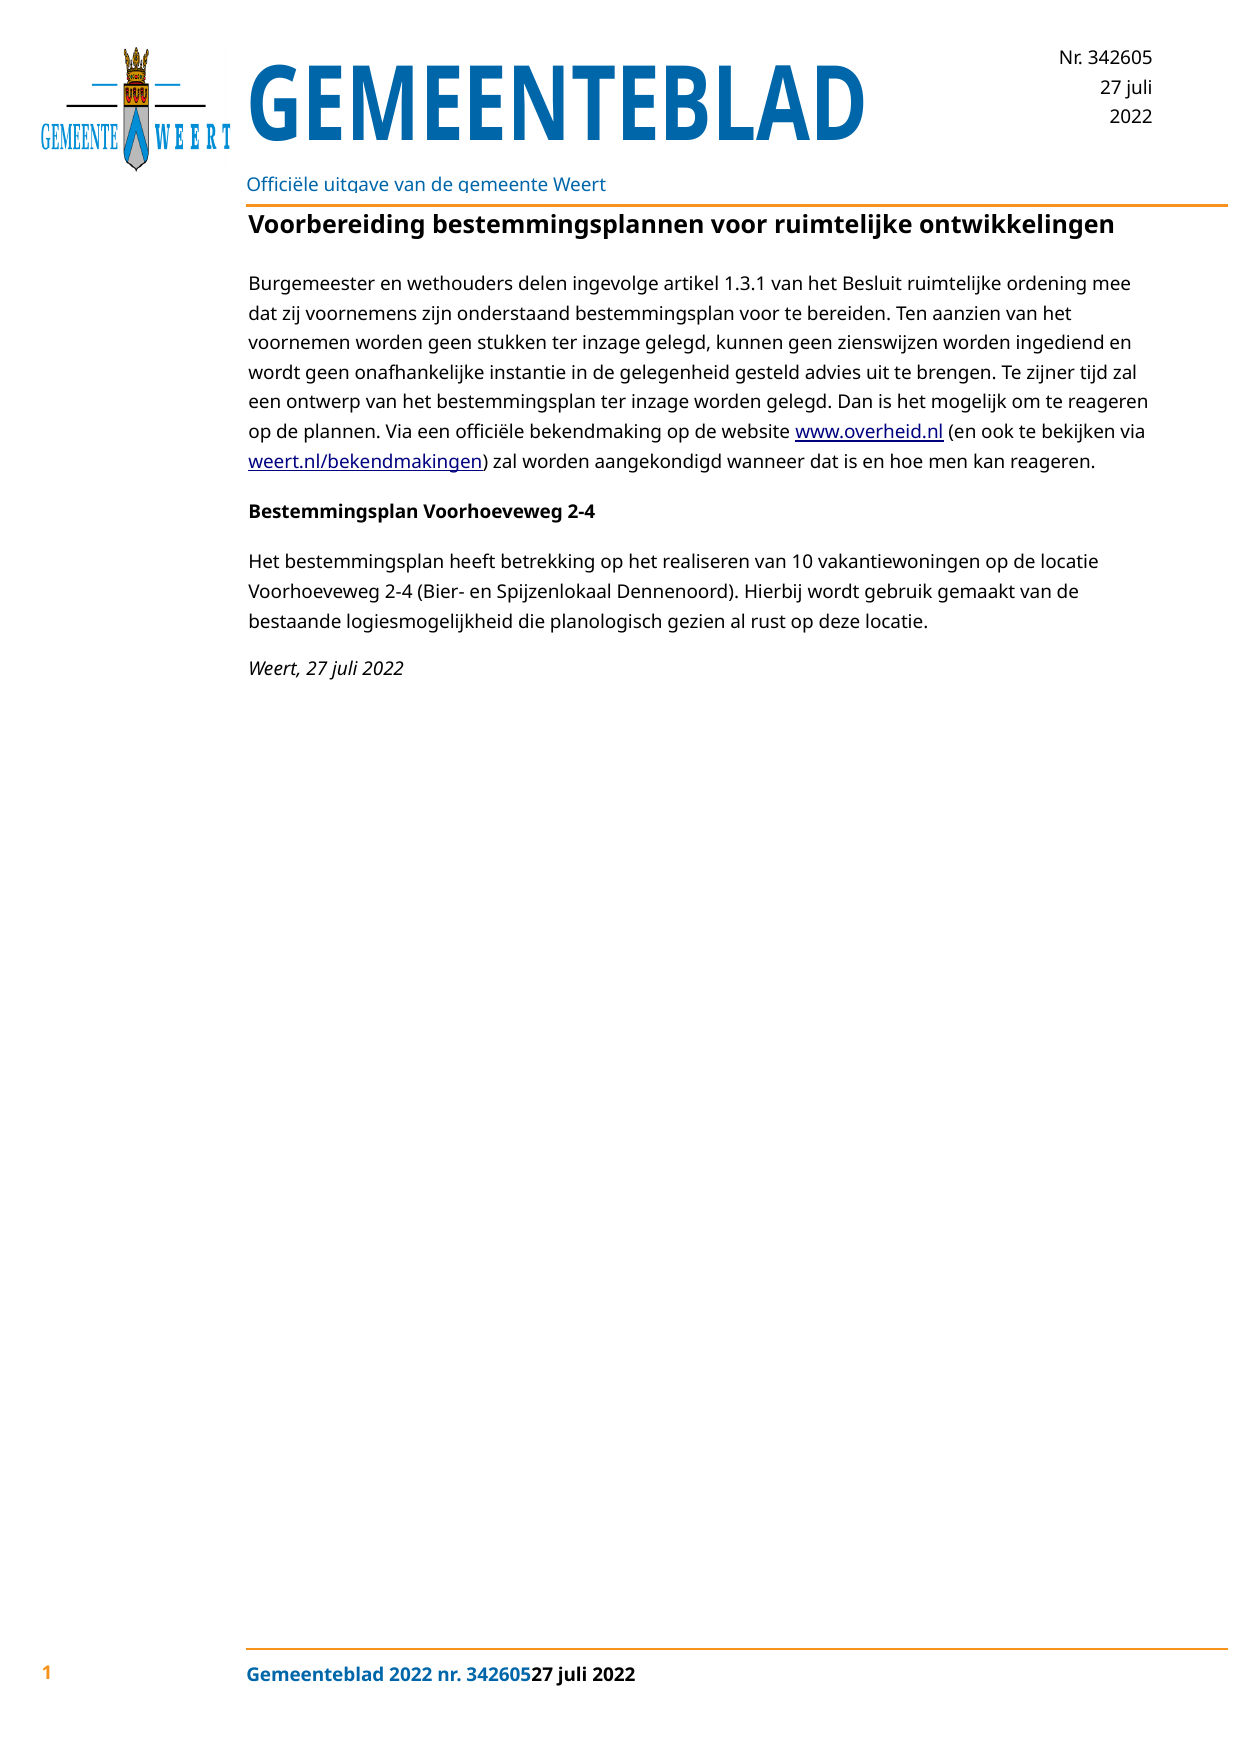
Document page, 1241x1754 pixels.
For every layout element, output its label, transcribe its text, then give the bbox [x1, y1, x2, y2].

text Voorbereiding bestemmingsplannen voor ruimtelijke ontwikkelingen [248, 207, 1152, 241]
text Bestemmingsplan Voorhoeveweg 2-4 [248, 498, 1152, 524]
picture [41, 47, 231, 172]
text Het bestemmingsplan heeft betrekking op het realiseren van 10 vakantiewoningen op de locatie Voorhoeveweg 2-4 (Bier- en Spijzenlokaal Dennenoord). Hierbij wordt gebruik gemaakt van de bestaande logiesmogelijkheid die planologisch gezien al rust op deze locatie. [248, 549, 1152, 633]
text Burgemeester en wethouders delen ingevolge artikel 1.3.1 van het Besluit ruimtelijke ordening mee dat zij voornemens zijn onderstaand bestemmingsplan voor te bereiden. Ten aanzien van het voornemen worden geen stukken ter inzage gelegd, kunnen geen zienswijzen worden ingediend en wordt geen onafhankelijke instantie in de gelegenheid gesteld advies uit te brengen. Te zijner tijd zal een ontwerp van het bestemmingsplan ter inzage worden gelegd. Dan is het mogelijk om te reageren op de plannen. Via een officiële bekendmaking op de website www.overheid.nl (en ook te bekijken via weert.nl/bekendmakingen) zal worden aangekondigd wanneer dat is en hoe men kan reageren. [248, 270, 1152, 473]
text Weert, 27 juli 2022 [248, 656, 1152, 681]
